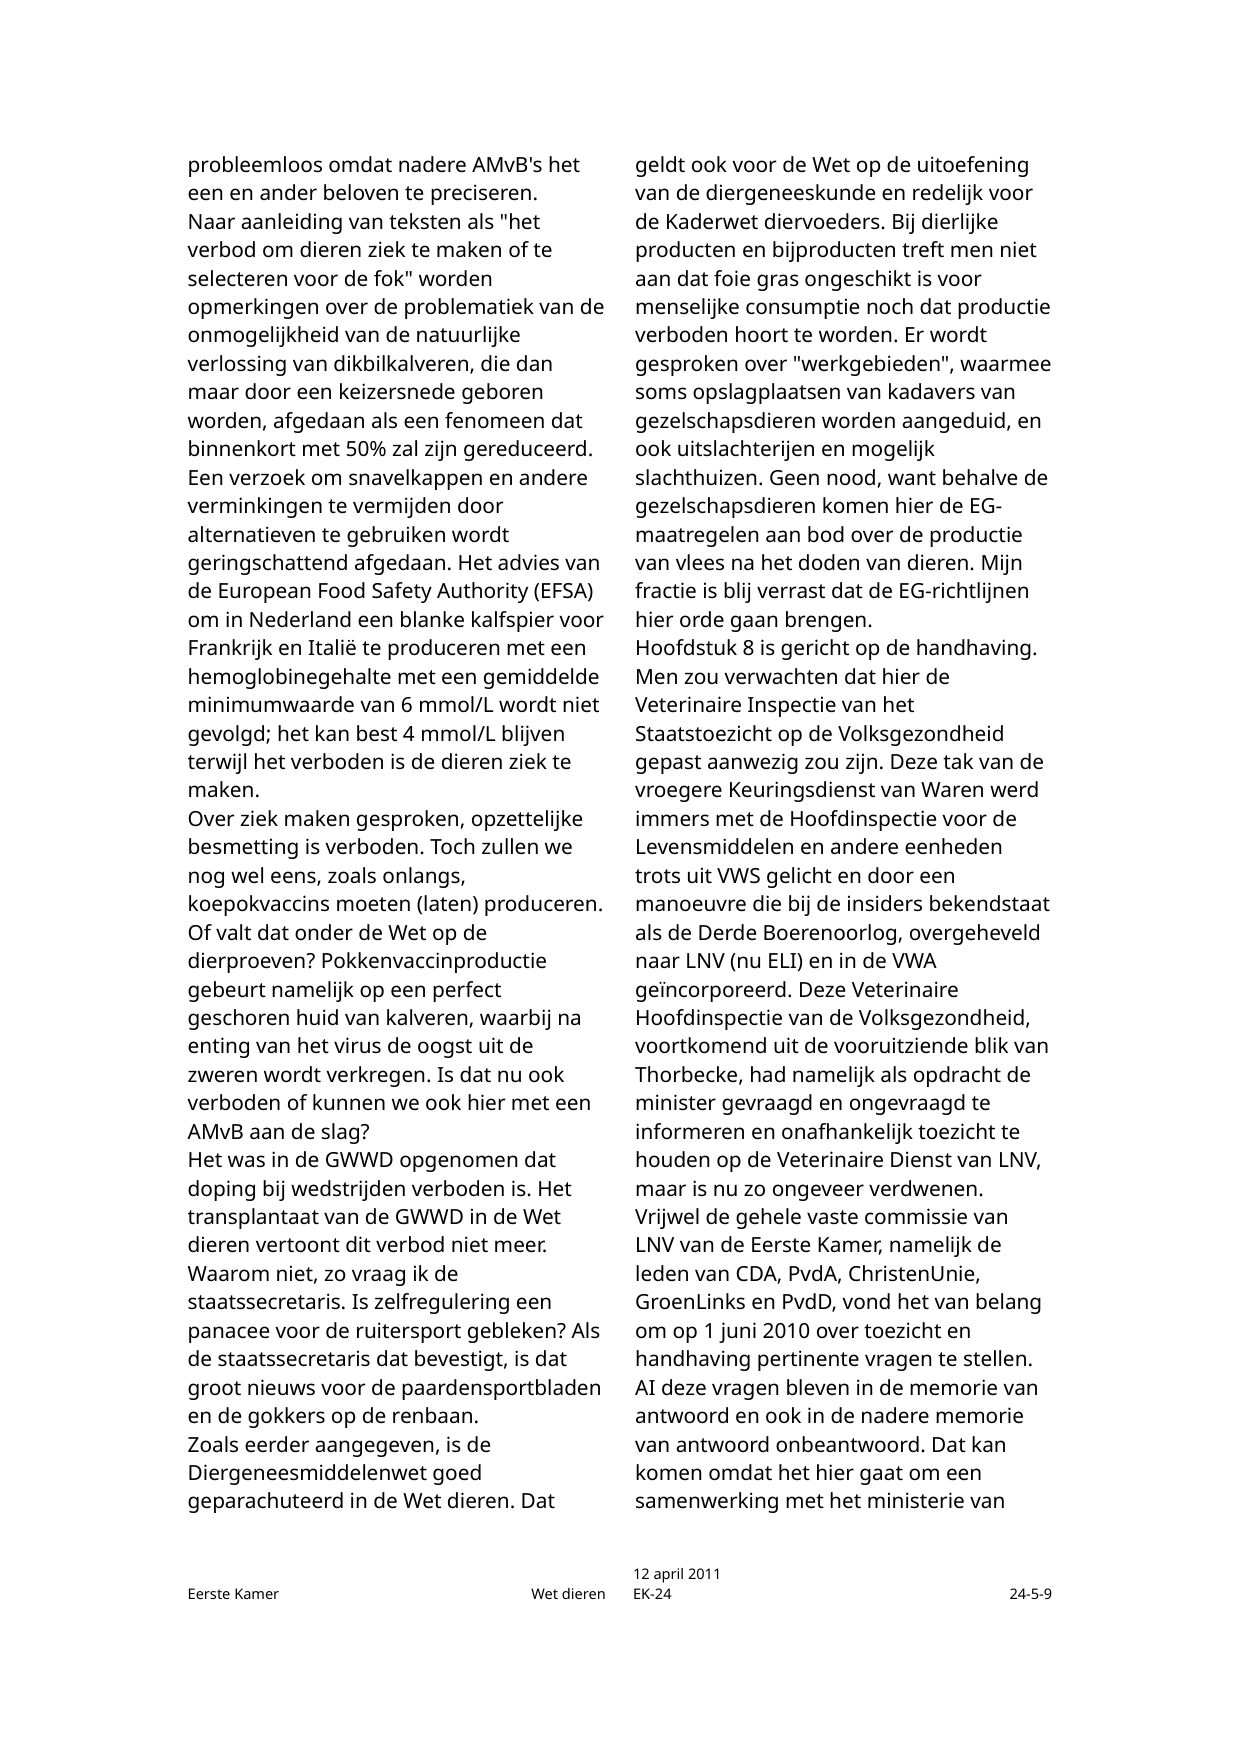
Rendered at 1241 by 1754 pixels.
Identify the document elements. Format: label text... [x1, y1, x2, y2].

text Vrijwel de gehele vaste commissie van LNV van de Eerste Kamer, namelijk de leden van CDA, PvdA, ChristenUnie, GroenLinks en PvdD, vond het van belang om op 1 juni 2010 over toezicht en handhaving pertinente vragen te stellen. AI deze vragen bleven in de memorie van antwoord en ook in de nadere memorie van antwoord onbeantwoord. Dat kan komen omdat het hier gaat om een samenwerking met het ministerie van [635, 1202, 1053, 1515]
text geldt ook voor de Wet op de uitoefening van de diergeneeskunde en redelijk voor de Kaderwet diervoeders. Bij dierlijke producten en bijproducten treft men niet aan dat foie gras ongeschikt is voor menselijke consumptie noch dat productie verboden hoort te worden. Er wordt gesproken over "werkgebieden", waarmee soms opslagplaatsen van kadavers van gezelschapsdieren worden aangeduid, en ook uitslachterijen en mogelijk slachthuizen. Geen nood, want behalve de gezelschapsdieren komen hier de EG-maatregelen aan bod over de productie van vlees na het doden van dieren. Mijn fractie is blij verrast dat de EG-richtlijnen hier orde gaan brengen. [635, 150, 1053, 633]
text Het was in de GWWD opgenomen dat doping bij wedstrijden verboden is. Het transplantaat van de GWWD in de Wet dieren vertoont dit verbod niet meer. Waarom niet, zo vraag ik de staatssecretaris. Is zelfregulering een panacee voor de ruitersport gebleken? Als de staatssecretaris dat bevestigt, is dat groot nieuws voor de paardensportbladen en de gokkers op de renbaan. [187, 1145, 605, 1430]
text Over ziek maken gesproken, opzettelijke besmetting is verboden. Toch zullen we nog wel eens, zoals onlangs, koepokvaccins moeten (laten) produceren. Of valt dat onder de Wet op de dierproeven? Pokkenvaccinproductie gebeurt namelijk op een perfect geschoren huid van kalveren, waarbij na enting van het virus de oogst uit de zweren wordt verkregen. Is dat nu ook verboden of kunnen we ook hier met een AMvB aan de slag? [187, 804, 605, 1145]
text Hoofdstuk 8 is gericht op de handhaving. Men zou verwachten dat hier de Veterinaire Inspectie van het Staatstoezicht op de Volksgezondheid gepast aanwezig zou zijn. Deze tak van de vroegere Keuringsdienst van Waren werd immers met de Hoofdinspectie voor de Levensmiddelen en andere eenheden trots uit VWS gelicht en door een manoeuvre die bij de insiders bekendstaat als de Derde Boerenoorlog, overgeheveld naar LNV (nu ELI) en in de VWA geïncorporeerd. Deze Veterinaire Hoofdinspectie van de Volksgezondheid, voortkomend uit de vooruitziende blik van Thorbecke, had namelijk als opdracht de minister gevraagd en ongevraagd te informeren en onafhankelijk toezicht te houden op de Veterinaire Dienst van LNV, maar is nu zo ongeveer verdwenen. [635, 633, 1053, 1202]
text Naar aanleiding van teksten als "het verbod om dieren ziek te maken of te selecteren voor de fok" worden opmerkingen over de problematiek van de onmogelijkheid van de natuurlijke verlossing van dikbilkalveren, die dan maar door een keizersnede geboren worden, afgedaan als een fenomeen dat binnenkort met 50% zal zijn gereduceerd. Een verzoek om snavelkappen en andere verminkingen te vermijden door alternatieven te gebruiken wordt geringschattend afgedaan. Het advies van de European Food Safety Authority (EFSA) om in Nederland een blanke kalfspier voor Frankrijk en Italië te produceren met een hemoglobinegehalte met een gemiddelde minimumwaarde van 6 mmol/L wordt niet gevolgd; het kan best 4 mmol/L blijven terwijl het verboden is de dieren ziek te maken. [187, 207, 605, 804]
text Zoals eerder aangegeven, is de Diergeneesmiddelenwet goed geparachuteerd in de Wet dieren. Dat [187, 1430, 605, 1515]
text probleemloos omdat nadere AMvB's het een en ander beloven te preciseren. [187, 150, 605, 207]
